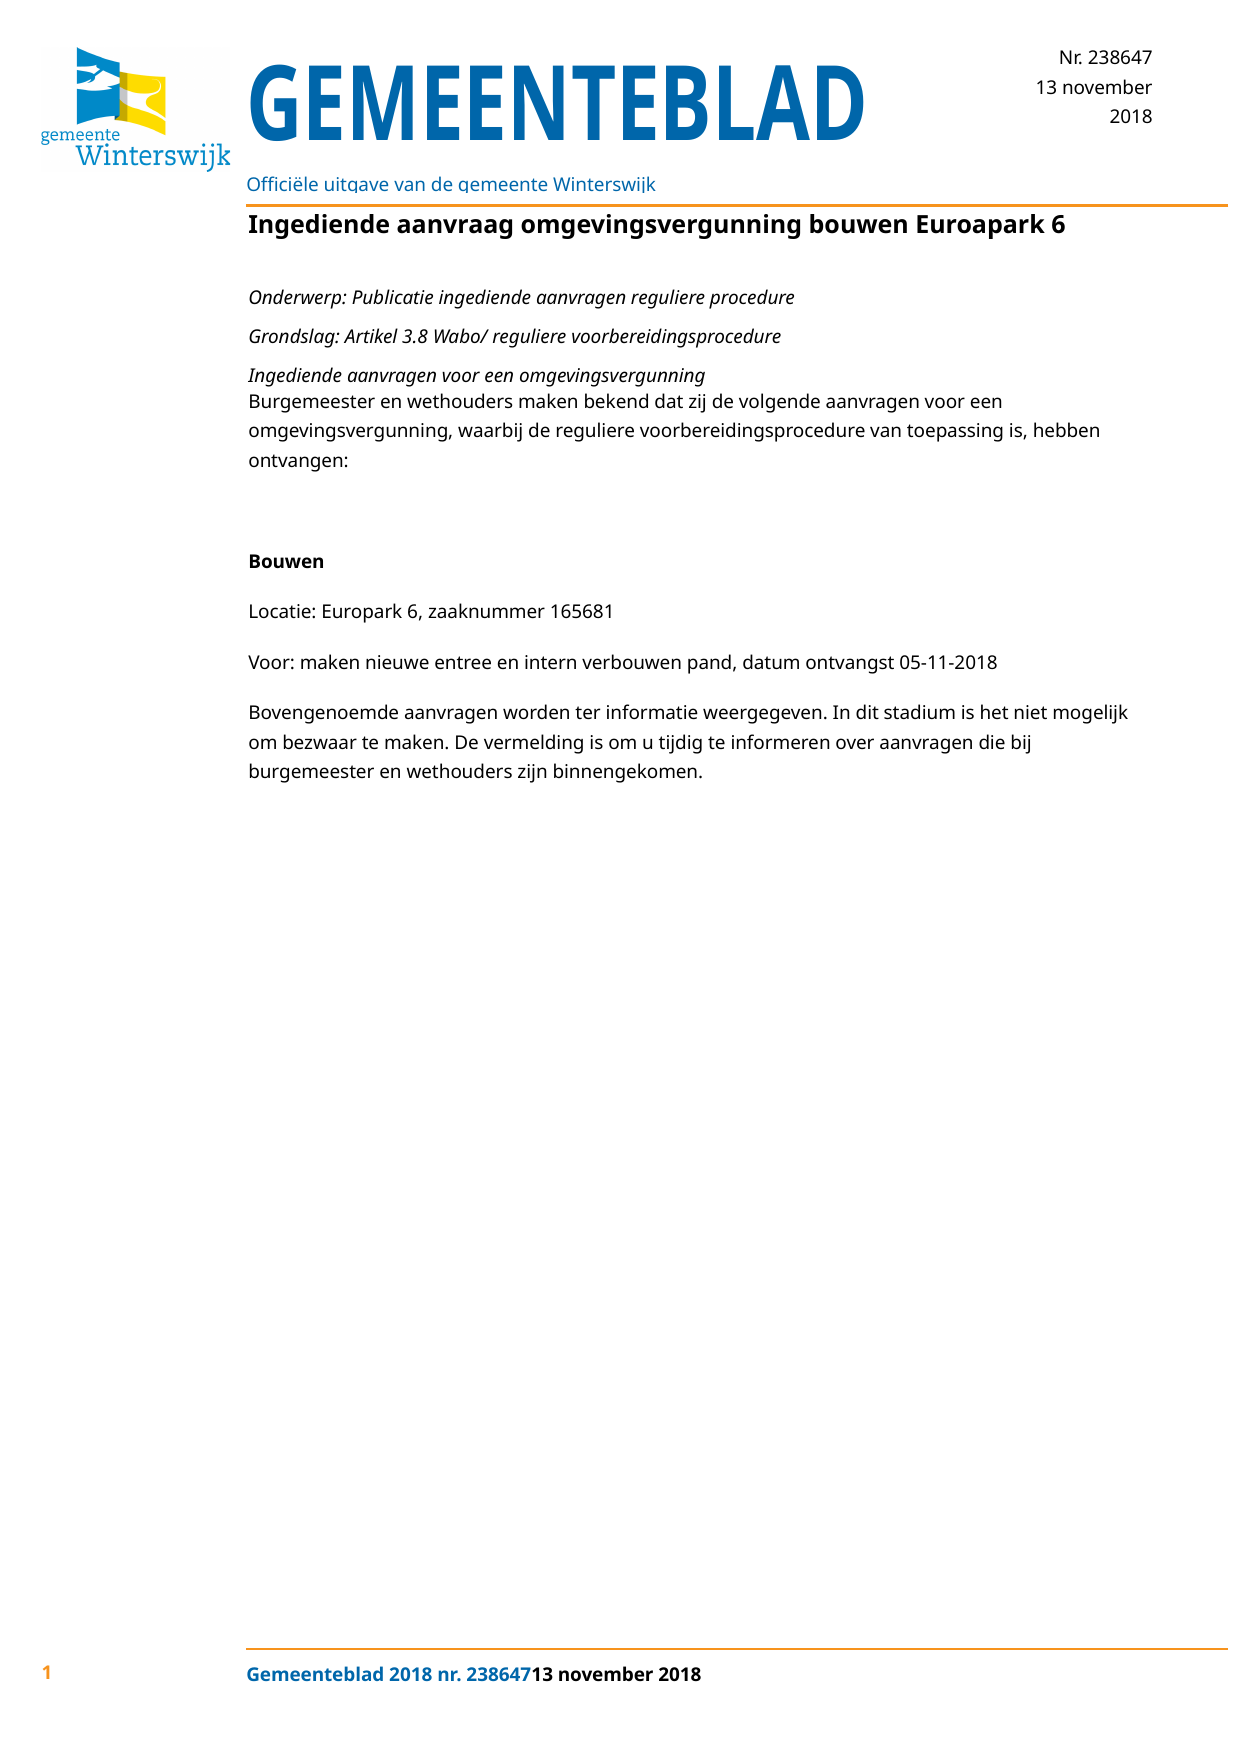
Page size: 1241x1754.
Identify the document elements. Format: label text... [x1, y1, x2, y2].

text Bovengenoemde aanvragen worden ter informatie weergegeven. In dit stadium is het niet mogelijk om bezwaar te maken. De vermelding is om u tijdig te informeren over aanvragen die bij burgemeester en wethouders zijn binnengekomen. [248, 699, 1152, 784]
text Locatie: Europark 6, zaaknummer 165681 [248, 598, 1152, 624]
text Onderwerp: Publicatie ingediende aanvragen reguliere procedure [248, 284, 1152, 309]
text Voor: maken nieuwe entree en intern verbouwen pand, datum ontvangst 05-11-2018 [248, 649, 1152, 675]
picture [41, 47, 231, 172]
text Ingediende aanvragen voor een omgevingsvergunning [248, 362, 1152, 388]
text Burgemeester en wethouders maken bekend dat zij de volgende aanvragen voor een omgevingsvergunning, waarbij de reguliere voorbereidingsprocedure van toepassing is, hebben ontvangen: [248, 388, 1152, 473]
picture [225, 153, 231, 162]
text Bouwen [248, 548, 1152, 574]
text Grondslag: Artikel 3.8 Wabo/ reguliere voorbereidingsprocedure [248, 323, 1152, 349]
text Ingediende aanvraag omgevingsvergunning bouwen Euroapark 6 [248, 207, 1152, 241]
